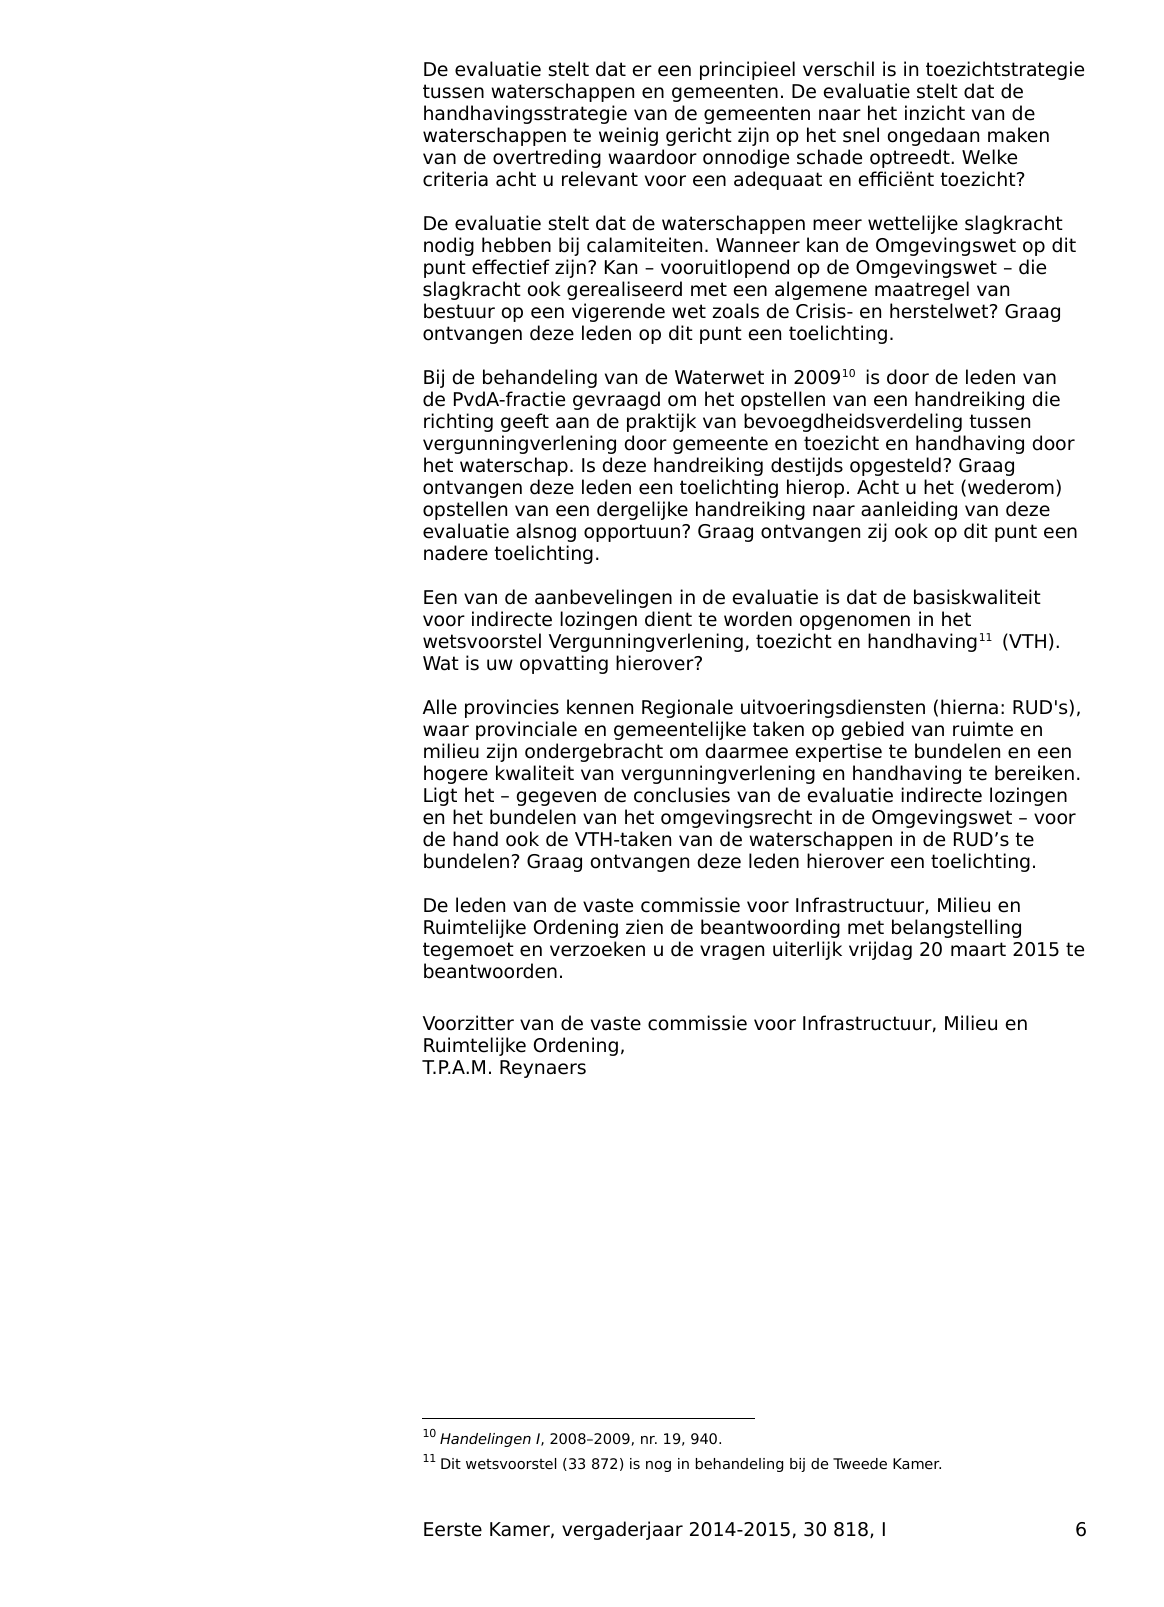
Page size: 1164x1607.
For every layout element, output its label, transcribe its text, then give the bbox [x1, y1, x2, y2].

text Dit wetsvoorstel (33 872) is nog in behandeling bij de Tweede Kamer. [422, 1452, 1087, 1474]
text Alle provincies kennen Regionale uitvoeringsdiensten (hierna: RUD's), waar provinciale en gemeentelijke taken op gebied van ruimte en milieu zijn ondergebracht om daarmee expertise te bundelen en een hogere kwaliteit van vergunningverlening en handhaving te bereiken. Ligt het – gegeven de conclusies van de evaluatie indirecte lozingen en het bundelen van het omgevingsrecht in de Omgevingswet – voor de hand ook de VTH-taken van de waterschappen in de RUD’s te bundelen? Graag ontvangen deze leden hierover een toelichting. [422, 697, 1087, 873]
text Bij de behandeling van de Waterwet in 2009 is door de leden van de PvdA-fractie gevraagd om het opstellen van een handreiking die richting geeft aan de praktijk van bevoegdheidsverdeling tussen vergunningverlening door gemeente en toezicht en handhaving door het waterschap. Is deze handreiking destijds opgesteld? Graag ontvangen deze leden een toelichting hierop. Acht u het (wederom) opstellen van een dergelijke handreiking naar aanleiding van deze evaluatie alsnog opportuun? Graag ontvangen zij ook op dit punt een nadere toelichting. [422, 367, 1087, 565]
text Handelingen I, 2008–2009, nr. 19, 940. [422, 1427, 1087, 1449]
text Een van de aanbevelingen in de evaluatie is dat de basiskwaliteit voor indirecte lozingen dient te worden opgenomen in het wetsvoorstel Vergunningverlening, toezicht en handhaving (VTH). Wat is uw opvatting hierover? [422, 587, 1087, 675]
text Voorzitter van de vaste commissie voor Infrastructuur, Milieu en Ruimtelijke Ordening, T.P.A.M. Reynaers [422, 1013, 1087, 1079]
text De leden van de vaste commissie voor Infrastructuur, Milieu en Ruimtelijke Ordening zien de beantwoording met belangstelling tegemoet en verzoeken u de vragen uiterlijk vrijdag 20 maart 2015 te beantwoorden. [422, 895, 1087, 983]
text De evaluatie stelt dat er een principieel verschil is in toezichtstrategie tussen waterschappen en gemeenten. De evaluatie stelt dat de handhavingsstrategie van de gemeenten naar het inzicht van de waterschappen te weinig gericht zijn op het snel ongedaan maken van de overtreding waardoor onnodige schade optreedt. Welke criteria acht u relevant voor een adequaat en efficiënt toezicht? [422, 59, 1087, 191]
text De evaluatie stelt dat de waterschappen meer wettelijke slagkracht nodig hebben bij calamiteiten. Wanneer kan de Omgevingswet op dit punt effectief zijn? Kan – vooruitlopend op de Omgevingswet – die slagkracht ook gerealiseerd met een algemene maatregel van bestuur op een vigerende wet zoals de Crisis- en herstelwet? Graag ontvangen deze leden op dit punt een toelichting. [422, 213, 1087, 345]
